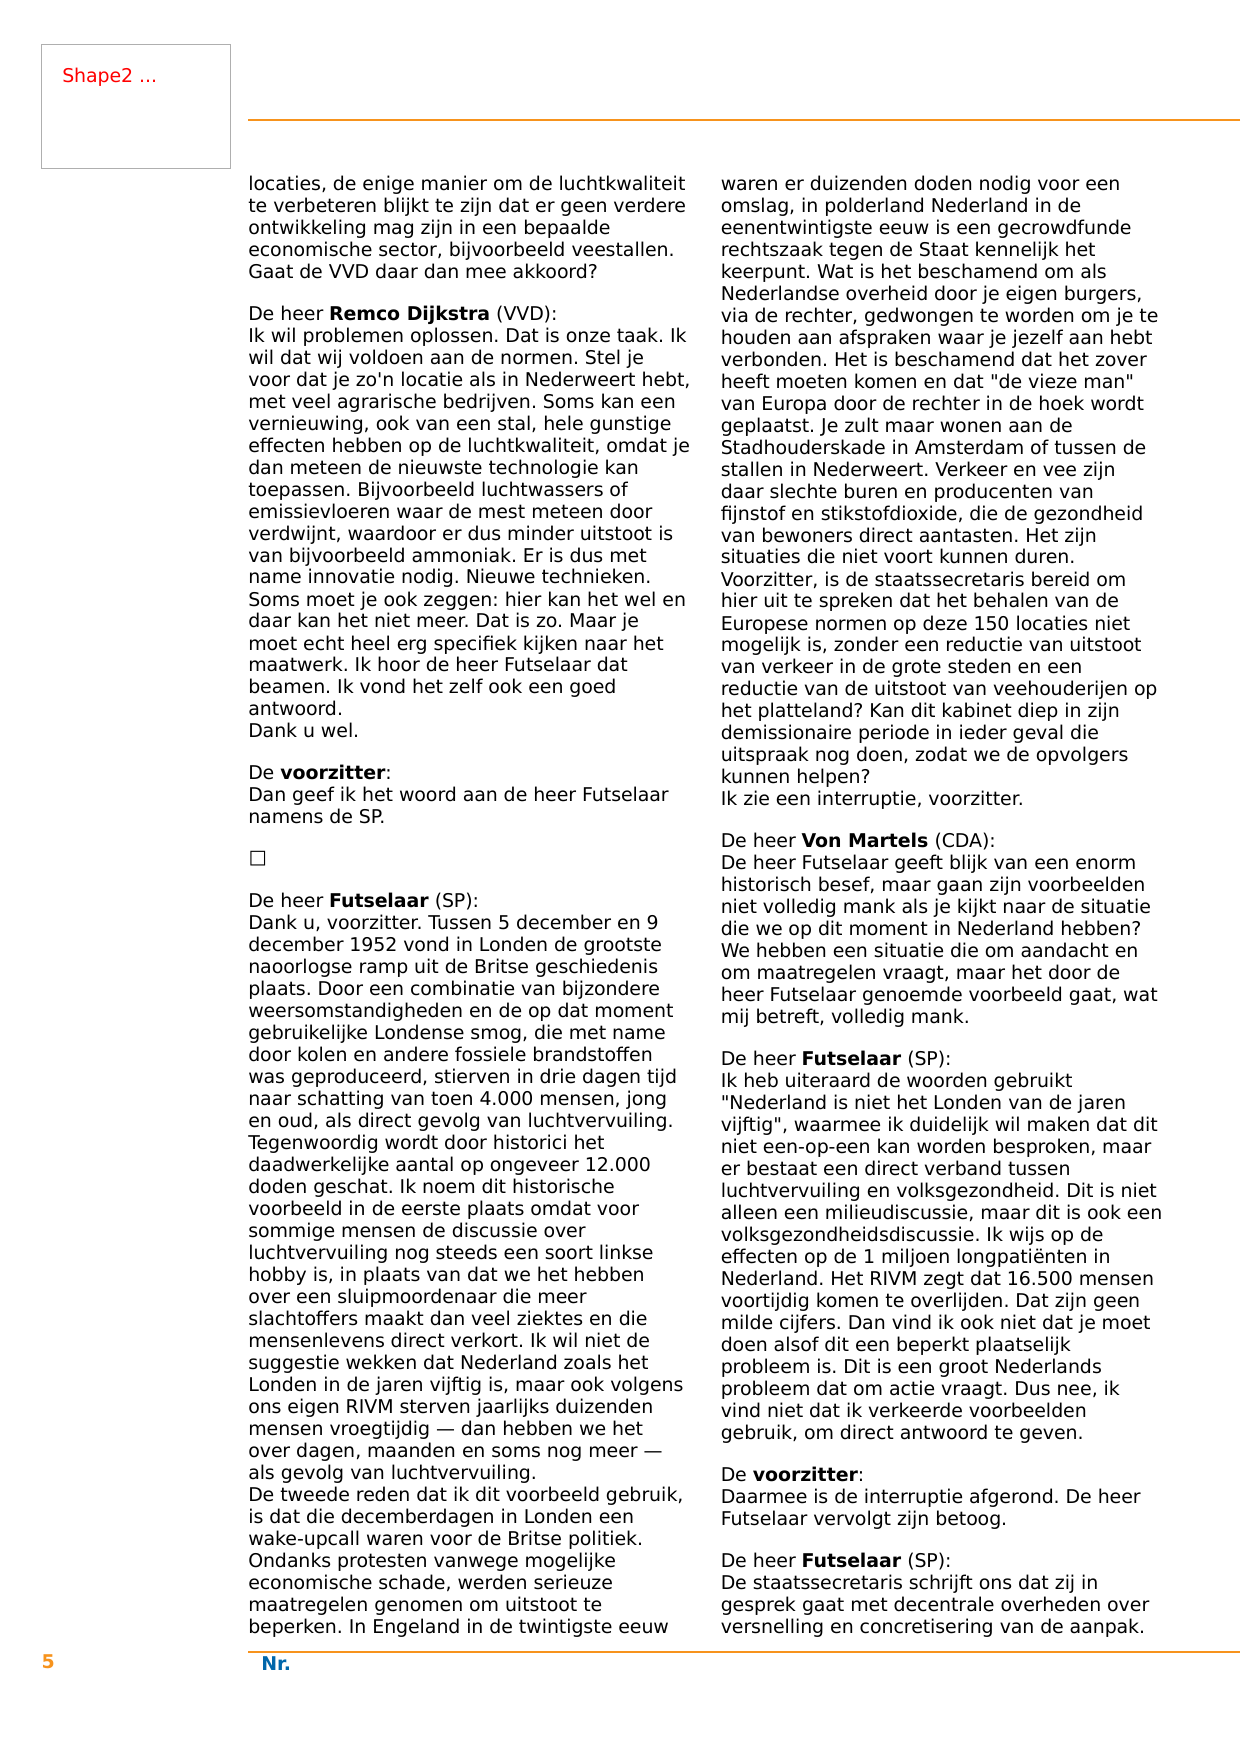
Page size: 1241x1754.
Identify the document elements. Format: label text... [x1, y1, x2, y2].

text locaties, de enige manier om de luchtkwaliteit te verbeteren blijkt te zijn dat er geen verdere ontwikkeling mag zijn in een bepaalde economische sector, bijvoorbeeld veestallen. Gaat de VVD daar dan mee akkoord? [248, 173, 691, 283]
text De heer Von Martels (CDA): [721, 830, 1163, 852]
text waren er duizenden doden nodig voor een omslag, in polderland Nederland in de eenentwintigste eeuw is een gecrowdfunde rechtszaak tegen de Staat kennelijk het keerpunt. Wat is het beschamend om als Nederlandse overheid door je eigen burgers, via de rechter, gedwongen te worden om je te houden aan afspraken waar je jezelf aan hebt verbonden. Het is beschamend dat het zover heeft moeten komen en dat "de vieze man" van Europa door de rechter in de hoek wordt geplaatst. Je zult maar wonen aan de Stadhouderskade in Amsterdam of tussen de stallen in Nederweert. Verkeer en vee zijn daar slechte buren en producenten van fijnstof en stikstofdioxide, die de gezondheid van bewoners direct aantasten. Het zijn situaties die niet voort kunnen duren. [721, 173, 1163, 568]
text Ik wil problemen oplossen. Dat is onze taak. Ik wil dat wij voldoen aan de normen. Stel je voor dat je zo'n locatie als in Nederweert hebt, met veel agrarische bedrijven. Soms kan een vernieuwing, ook van een stal, hele gunstige effecten hebben op de luchtkwaliteit, omdat je dan meteen de nieuwste technologie kan toepassen. Bijvoorbeeld luchtwassers of emissievloeren waar de mest meteen door verdwijnt, waardoor er dus minder uitstoot is van bijvoorbeeld ammoniak. Er is dus met name innovatie nodig. Nieuwe technieken. Soms moet je ook zeggen: hier kan het wel en daar kan het niet meer. Dat is zo. Maar je moet echt heel erg specifiek kijken naar het maatwerk. Ik hoor de heer Futselaar dat beamen. Ik vond het zelf ook een goed antwoord. [248, 325, 691, 720]
text Dank u wel. [248, 720, 691, 742]
text De heer Futselaar (SP): [721, 1048, 1163, 1070]
text De tweede reden dat ik dit voorbeeld gebruik, is dat die decemberdagen in Londen een wake-upcall waren voor de Britse politiek. Ondanks protesten vanwege mogelijke economische schade, werden serieuze maatregelen genomen om uitstoot te beperken. In Engeland in de twintigste eeuw [248, 1484, 691, 1637]
text De heer Remco Dijkstra (VVD): [248, 303, 691, 325]
text De voorzitter: [721, 1464, 1163, 1486]
text Daarmee is de interruptie afgerond. De heer Futselaar vervolgt zijn betoog. [721, 1486, 1163, 1529]
text ⬜ [248, 848, 691, 870]
text De heer Futselaar (SP): [721, 1549, 1163, 1572]
text De staatssecretaris schrijft ons dat zij in gesprek gaat met decentrale overheden over versnelling en concretisering van de aanpak. [721, 1572, 1163, 1637]
text Dank u, voorzitter. Tussen 5 december en 9 december 1952 vond in Londen de grootste naoorlogse ramp uit de Britse geschiedenis plaats. Door een combinatie van bijzondere weersomstandigheden en de op dat moment gebruikelijke Londense smog, die met name door kolen en andere fossiele brandstoffen was geproduceerd, stierven in drie dagen tijd naar schatting van toen 4.000 mensen, jong en oud, als direct gevolg van luchtvervuiling. Tegenwoordig wordt door historici het daadwerkelijke aantal op ongeveer 12.000 doden geschat. Ik noem dit historische voorbeeld in de eerste plaats omdat voor sommige mensen de discussie over luchtvervuiling nog steeds een soort linkse hobby is, in plaats van dat we het hebben over een sluipmoordenaar die meer slachtoffers maakt dan veel ziektes en die mensenlevens direct verkort. Ik wil niet de suggestie wekken dat Nederland zoals het Londen in de jaren vijftig is, maar ook volgens ons eigen RIVM sterven jaarlijks duizenden mensen vroegtijdig — dan hebben we het over dagen, maanden en soms nog meer — als gevolg van luchtvervuiling. [248, 912, 691, 1484]
text Dan geef ik het woord aan de heer Futselaar namens de SP. [248, 784, 691, 828]
text Ik zie een interruptie, voorzitter. [721, 788, 1163, 810]
text De heer Futselaar (SP): [248, 890, 691, 912]
text Ik heb uiteraard de woorden gebruikt "Nederland is niet het Londen van de jaren vijftig", waarmee ik duidelijk wil maken dat dit niet een-op-een kan worden besproken, maar er bestaat een direct verband tussen luchtvervuiling en volksgezondheid. Dit is niet alleen een milieudiscussie, maar dit is ook een volksgezondheidsdiscussie. Ik wijs op de effecten op de 1 miljoen longpatiënten in Nederland. Het RIVM zegt dat 16.500 mensen voortijdig komen te overlijden. Dat zijn geen milde cijfers. Dan vind ik ook niet dat je moet doen alsof dit een beperkt plaatselijk probleem is. Dit is een groot Nederlands probleem dat om actie vraagt. Dus nee, ik vind niet dat ik verkeerde voorbeelden gebruik, om direct antwoord te geven. [721, 1070, 1163, 1444]
text De heer Futselaar geeft blijk van een enorm historisch besef, maar gaan zijn voorbeelden niet volledig mank als je kijkt naar de situatie die we op dit moment in Nederland hebben? We hebben een situatie die om aandacht en om maatregelen vraagt, maar het door de heer Futselaar genoemde voorbeeld gaat, wat mij betreft, volledig mank. [721, 852, 1163, 1028]
text De voorzitter: [248, 762, 691, 784]
text Voorzitter, is de staatssecretaris bereid om hier uit te spreken dat het behalen van de Europese normen op deze 150 locaties niet mogelijk is, zonder een reductie van uitstoot van verkeer in de grote steden en een reductie van de uitstoot van veehouderijen op het platteland? Kan dit kabinet diep in zijn demissionaire periode in ieder geval die uitspraak nog doen, zodat we de opvolgers kunnen helpen? [721, 568, 1163, 788]
